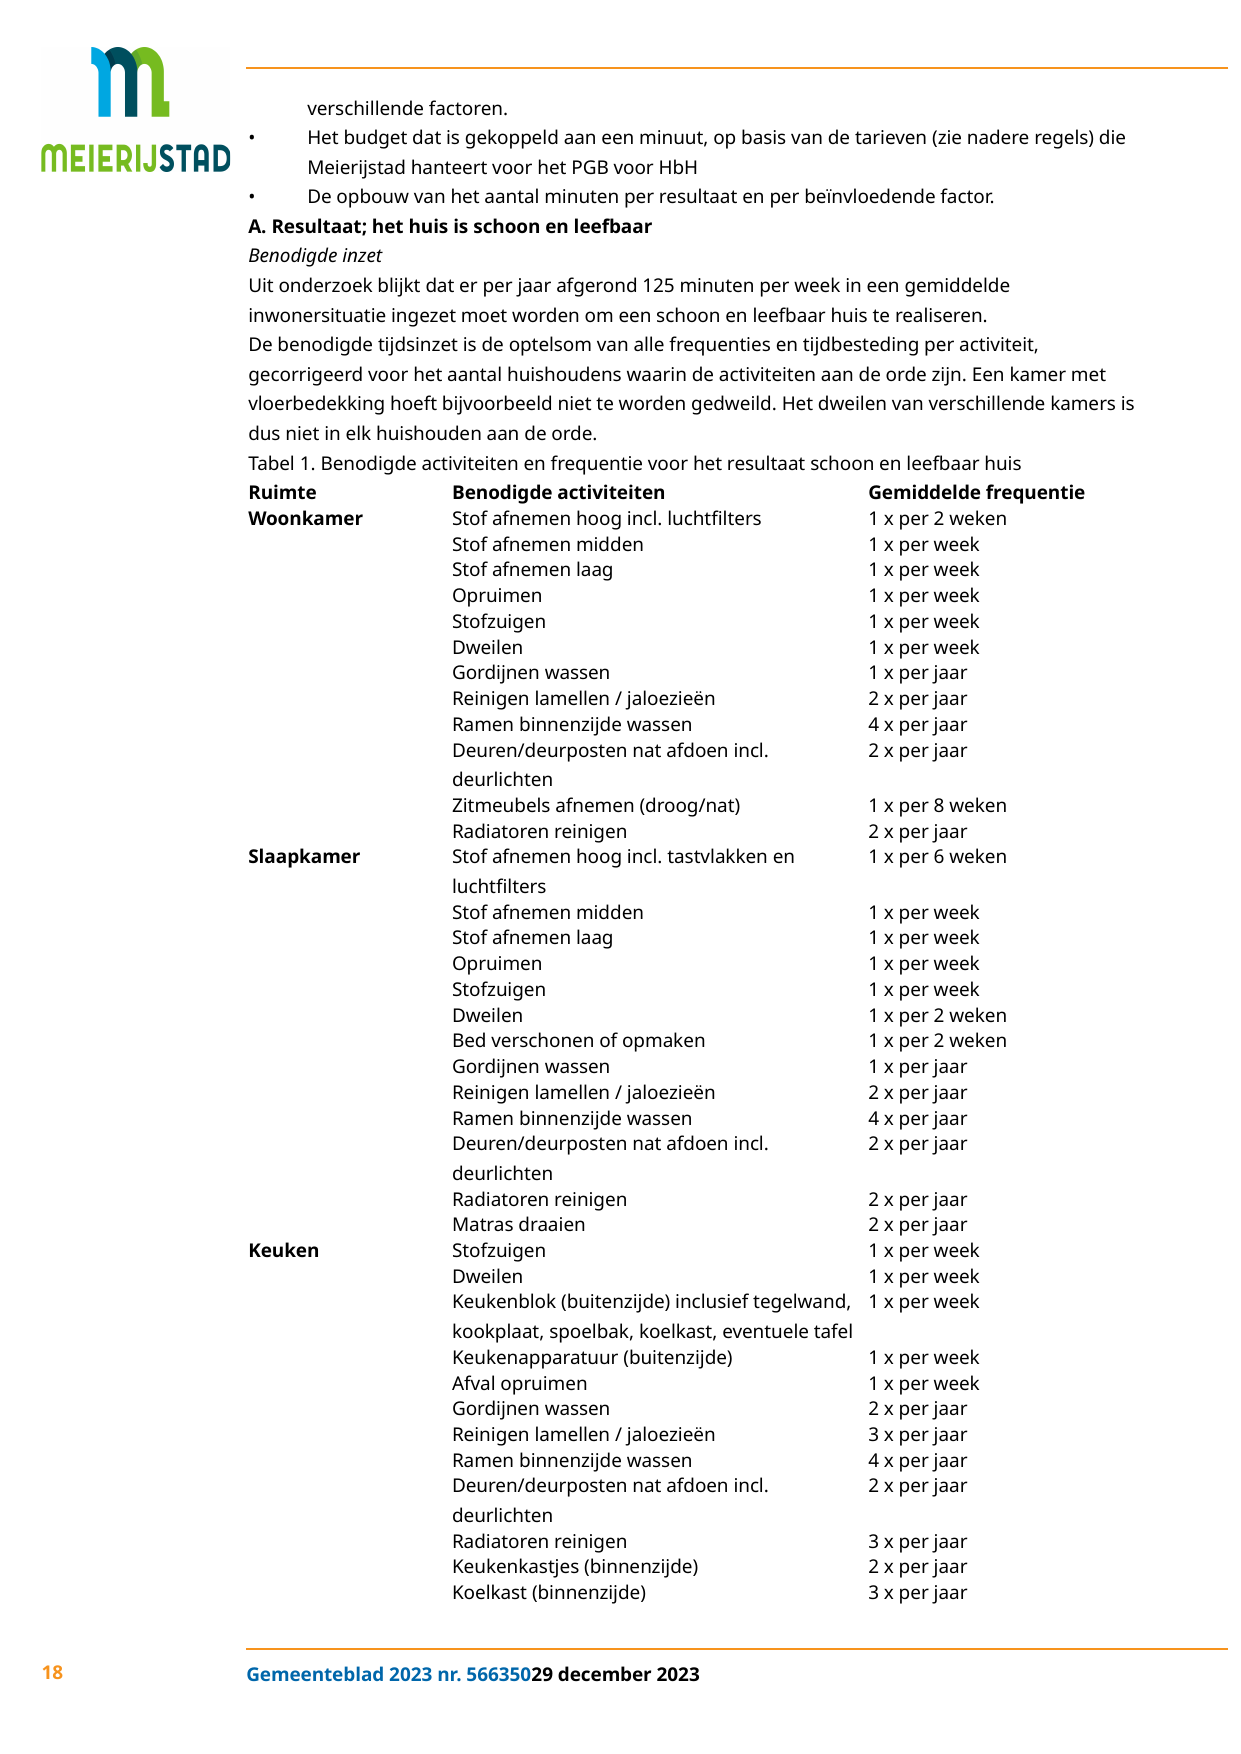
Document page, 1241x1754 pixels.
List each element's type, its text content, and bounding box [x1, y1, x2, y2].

table_cell 1 x per 2 weken [868, 505, 1152, 531]
table_cell Opruimen [452, 950, 868, 976]
text Uit onderzoek blijkt dat er per jaar afgerond 125 minuten per week in een gemiddelde inwonersituatie ingezet moet worden om een schoon en leefbaar huis te realiseren. [248, 272, 1152, 328]
table_cell Slaapkamer [248, 844, 452, 899]
table_cell 2 x per jaar [868, 1130, 1152, 1186]
table_cell Woonkamer [248, 505, 452, 531]
table_cell 4 x per jaar [868, 1105, 1152, 1130]
table_cell 1 x per jaar [868, 1053, 1152, 1079]
table_cell 1 x per week [868, 531, 1152, 557]
text De benodigde tijdsinzet is de optelsom van alle frequenties en tijdbesteding per activiteit, gecorrigeerd voor het aantal huishoudens waarin de activiteiten aan de orde zijn. Een kamer met vloerbedekking hoeft bijvoorbeeld niet te worden gedweild. Het dweilen van verschillende kamers is dus niet in elk huishouden aan de orde. [248, 331, 1152, 446]
table_cell 1 x per week [868, 1344, 1152, 1370]
table_cell [248, 1344, 452, 1370]
table_cell 2 x per jaar [868, 737, 1152, 792]
table_cell [248, 1421, 452, 1447]
table_cell 2 x per jaar [868, 1554, 1152, 1579]
table_cell [248, 1473, 452, 1528]
table_cell 3 x per jaar [868, 1579, 1152, 1605]
table_cell 1 x per 8 weken [868, 792, 1152, 818]
table_cell Deuren/deurposten nat afdoen incl. deurlichten [452, 1130, 868, 1186]
table_cell Bed verschonen of opmaken [452, 1028, 868, 1053]
list verschillende factoren. [248, 95, 1152, 121]
table_header Benodigde activiteiten [452, 480, 868, 505]
table_cell Radiatoren reinigen [452, 1528, 868, 1554]
list Het budget dat is gekoppeld aan een minuut, op basis van de tarieven (zie nadere regels) die Meierijstad hanteert voor het PGB voor HbH [248, 124, 1152, 180]
table_cell Deuren/deurposten nat afdoen incl. deurlichten [452, 737, 868, 792]
table_cell Reinigen lamellen / jaloezieën [452, 1079, 868, 1105]
table_cell 1 x per week [868, 950, 1152, 976]
table_cell [248, 1289, 452, 1344]
table_header Ruimte [248, 480, 452, 505]
table_cell [248, 557, 452, 582]
table_cell [248, 1028, 452, 1053]
table_cell 1 x per 2 weken [868, 1028, 1152, 1053]
table_cell Keukenblok (buitenzijde) inclusief tegelwand, kookplaat, spoelbak, koelkast, eventuele tafel [452, 1289, 868, 1344]
table_cell Opruimen [452, 583, 868, 608]
table_cell 1 x per week [868, 634, 1152, 659]
table_cell [248, 1395, 452, 1421]
table_cell Keukenapparatuur (buitenzijde) [452, 1344, 868, 1370]
table_cell Dweilen [452, 1263, 868, 1289]
list De opbouw van het aantal minuten per resultaat en per beïnvloedende factor. [248, 183, 1152, 209]
table_cell 2 x per jaar [868, 1079, 1152, 1105]
table_cell Stof afnemen hoog incl. tastvlakken en luchtfilters [452, 844, 868, 899]
table_cell 1 x per week [868, 1237, 1152, 1263]
table_cell Ramen binnenzijde wassen [452, 711, 868, 737]
table_cell Koelkast (binnenzijde) [452, 1579, 868, 1605]
table_cell [248, 583, 452, 608]
table_cell 1 x per week [868, 557, 1152, 582]
table_cell Reinigen lamellen / jaloezieën [452, 685, 868, 711]
table_cell Gordijnen wassen [452, 660, 868, 685]
table_cell [248, 1579, 452, 1605]
table_cell 2 x per jaar [868, 1186, 1152, 1211]
table_cell [248, 608, 452, 634]
table_cell [248, 950, 452, 976]
table_cell [248, 1130, 452, 1186]
table_cell [248, 1263, 452, 1289]
table_cell Stofzuigen [452, 1237, 868, 1263]
picture [41, 47, 231, 172]
table_cell [248, 1002, 452, 1027]
text Benodigde inzet [248, 243, 1152, 268]
table_cell Matras draaien [452, 1211, 868, 1237]
table_cell [248, 818, 452, 843]
table_cell [248, 660, 452, 685]
table_cell 2 x per jaar [868, 1473, 1152, 1528]
table_cell Stofzuigen [452, 608, 868, 634]
table_cell 1 x per week [868, 608, 1152, 634]
table_cell 1 x per jaar [868, 660, 1152, 685]
table_cell Stofzuigen [452, 976, 868, 1002]
table_cell 2 x per jaar [868, 1211, 1152, 1237]
table_cell [248, 1528, 452, 1554]
table_cell [248, 634, 452, 659]
table_cell Reinigen lamellen / jaloezieën [452, 1421, 868, 1447]
table_cell 2 x per jaar [868, 685, 1152, 711]
table_cell 2 x per jaar [868, 1395, 1152, 1421]
table_cell 1 x per week [868, 583, 1152, 608]
table_cell Afval opruimen [452, 1370, 868, 1395]
table_cell 4 x per jaar [868, 711, 1152, 737]
table_cell Ramen binnenzijde wassen [452, 1105, 868, 1130]
table_cell Radiatoren reinigen [452, 1186, 868, 1211]
table_cell Gordijnen wassen [452, 1395, 868, 1421]
table_cell [248, 792, 452, 818]
table_cell [248, 1211, 452, 1237]
table_cell [248, 1079, 452, 1105]
table_cell [248, 1370, 452, 1395]
table_cell 4 x per jaar [868, 1447, 1152, 1473]
table_cell 2 x per jaar [868, 818, 1152, 843]
table_cell Zitmeubels afnemen (droog/nat) [452, 792, 868, 818]
table_cell Keukenkastjes (binnenzijde) [452, 1554, 868, 1579]
table_cell Stof afnemen laag [452, 925, 868, 950]
table_cell 3 x per jaar [868, 1421, 1152, 1447]
table_cell [248, 1105, 452, 1130]
table_cell [248, 976, 452, 1002]
table_cell Deuren/deurposten nat afdoen incl. deurlichten [452, 1473, 868, 1528]
table_cell [248, 685, 452, 711]
table_cell 1 x per week [868, 1289, 1152, 1344]
table_cell Radiatoren reinigen [452, 818, 868, 843]
table_cell [248, 1186, 452, 1211]
table_cell [248, 711, 452, 737]
table_cell [248, 1053, 452, 1079]
table_cell Dweilen [452, 634, 868, 659]
table_cell [248, 899, 452, 924]
table_cell 1 x per 6 weken [868, 844, 1152, 899]
table_cell Ramen binnenzijde wassen [452, 1447, 868, 1473]
table_cell Stof afnemen hoog incl. luchtfilters [452, 505, 868, 531]
table_cell 1 x per 2 weken [868, 1002, 1152, 1027]
table_header Gemiddelde frequentie [868, 480, 1152, 505]
table_cell [248, 1447, 452, 1473]
table_cell Stof afnemen laag [452, 557, 868, 582]
table_cell Gordijnen wassen [452, 1053, 868, 1079]
table_cell 1 x per week [868, 1263, 1152, 1289]
table_cell [248, 737, 452, 792]
table_cell 1 x per week [868, 925, 1152, 950]
table_cell 3 x per jaar [868, 1528, 1152, 1554]
text Tabel 1. Benodigde activiteiten en frequentie voor het resultaat schoon en leefbaar huis [248, 450, 1152, 476]
table_cell 1 x per week [868, 1370, 1152, 1395]
text A. Resultaat; het huis is schoon en leefbaar [248, 213, 1152, 239]
table_cell 1 x per week [868, 899, 1152, 924]
table_cell Stof afnemen midden [452, 531, 868, 557]
table_cell Stof afnemen midden [452, 899, 868, 924]
table_cell [248, 925, 452, 950]
table_cell [248, 531, 452, 557]
table_cell 1 x per week [868, 976, 1152, 1002]
table_cell [248, 1554, 452, 1579]
table_cell Dweilen [452, 1002, 868, 1027]
table_cell Keuken [248, 1237, 452, 1263]
